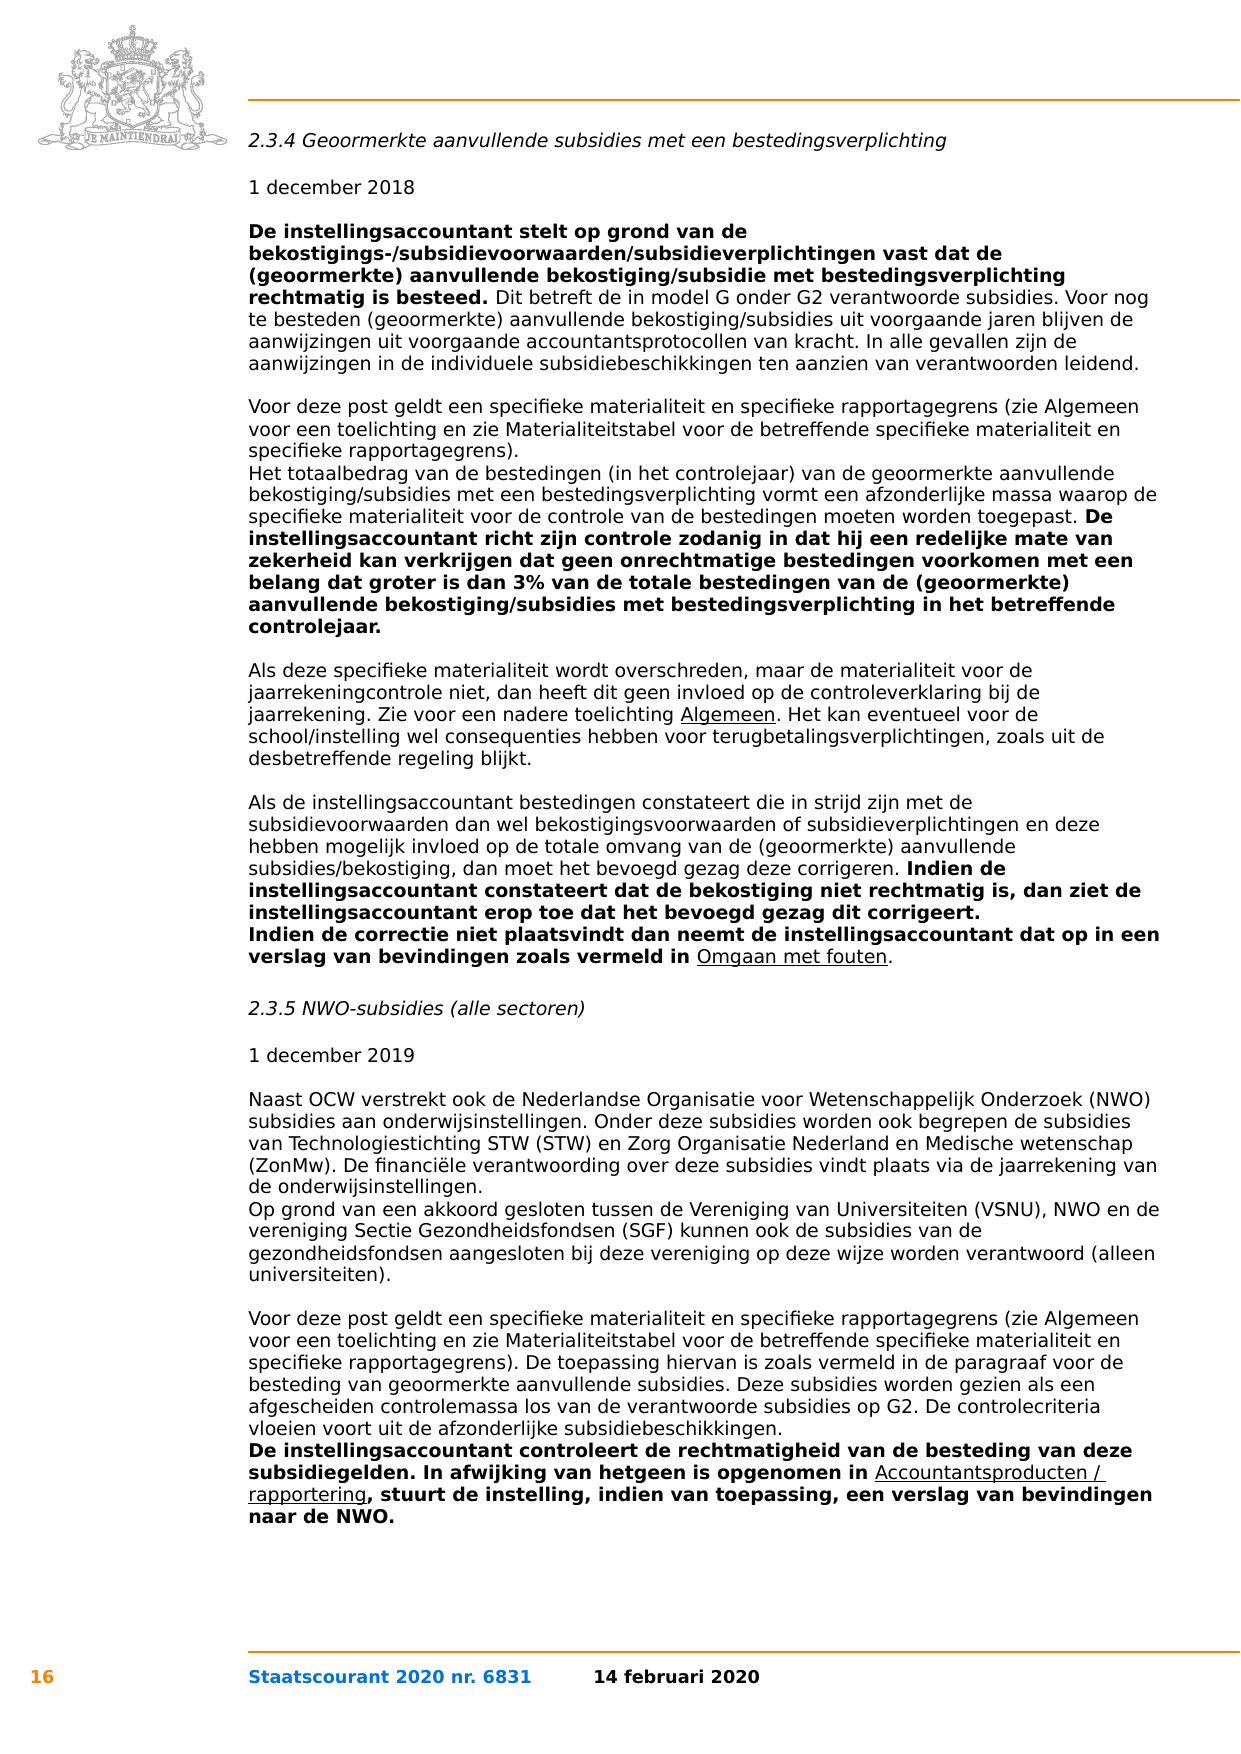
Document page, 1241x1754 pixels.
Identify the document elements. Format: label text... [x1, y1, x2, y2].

text Op grond van een akkoord gesloten tussen de Vereniging van Universiteiten (VSNU), NWO en de vereniging Sectie Gezondheidsfondsen (SGF) kunnen ook de subsidies van de gezondheidsfondsen aangesloten bij deze vereniging op deze wijze worden verantwoord (alleen universiteiten). [248, 1198, 1163, 1286]
text Naast OCW verstrekt ook de Nederlandse Organisatie voor Wetenschappelijk Onderzoek (NWO) subsidies aan onderwijsinstellingen. Onder deze subsidies worden ook begrepen de subsidies van Technologiestichting STW (STW) en Zorg Organisatie Nederland en Medische wetenschap (ZonMw). De financiële verantwoording over deze subsidies vindt plaats via de jaarrekening van de onderwijsinstellingen. [248, 1088, 1163, 1198]
text Voor deze post geldt een specifieke materialiteit en specifieke rapportagegrens (zie Algemeen voor een toelichting en zie Materialiteitstabel voor de betreffende specifieke materialiteit en specifieke rapportagegrens). De toepassing hiervan is zoals vermeld in de paragraaf voor de besteding van geoormerkte aanvullende subsidies. Deze subsidies worden gezien als een afgescheiden controlemassa los van de verantwoorde subsidies op G2. De controlecriteria vloeien voort uit de afzonderlijke subsidiebeschikkingen. [248, 1308, 1163, 1440]
text De instellingsaccountant stelt op grond van de bekostigings-/subsidievoorwaarden/subsidieverplichtingen vast dat de (geoormerkte) aanvullende bekostiging/subsidie met bestedingsverplichting rechtmatig is besteed. Dit betreft de in model G onder G2 verantwoorde subsidies. Voor nog te besteden (geoormerkte) aanvullende bekostiging/subsidies uit voorgaande jaren blijven de aanwijzingen uit voorgaande accountantsprotocollen van kracht. In alle gevallen zijn de aanwijzingen in de individuele subsidiebeschikkingen ten aanzien van verantwoorden leidend. [248, 221, 1163, 374]
subtitle 1 december 2018 [248, 177, 1163, 199]
text De instellingsaccountant controleert de rechtmatigheid van de besteding van deze subsidiegelden. In afwijking van hetgeen is opgenomen in Accountantsproducten / rapportering, stuurt de instelling, indien van toepassing, een verslag van bevindingen naar de NWO. [248, 1440, 1163, 1528]
subtitle 1 december 2019 [248, 1045, 1163, 1067]
text Voor deze post geldt een specifieke materialiteit en specifieke rapportagegrens (zie Algemeen voor een toelichting en zie Materialiteitstabel voor de betreffende specifieke materialiteit en specifieke rapportagegrens). [248, 396, 1163, 462]
text Indien de correctie niet plaatsvindt dan neemt de instellingsaccountant dat op in een verslag van bevindingen zoals vermeld in Omgaan met fouten. [248, 924, 1163, 968]
picture [38, 25, 227, 150]
text Als de instellingsaccountant bestedingen constateert die in strijd zijn met de subsidievoorwaarden dan wel bekostigingsvoorwaarden of subsidieverplichtingen en deze hebben mogelijk invloed op de totale omvang van de (geoormerkte) aanvullende subsidies/bekostiging, dan moet het bevoegd gezag deze corrigeren. Indien de instellingsaccountant constateert dat de bekostiging niet rechtmatig is, dan ziet de instellingsaccountant erop toe dat het bevoegd gezag dit corrigeert. [248, 792, 1163, 924]
subtitle 2.3.5 NWO-subsidies (alle sectoren) [248, 998, 1163, 1020]
text Als deze specifieke materialiteit wordt overschreden, maar de materialiteit voor de jaarrekeningcontrole niet, dan heeft dit geen invloed op de controleverklaring bij de jaarrekening. Zie voor een nadere toelichting Algemeen. Het kan eventueel voor de school/instelling wel consequenties hebben voor terugbetalingsverplichtingen, zoals uit de desbetreffende regeling blijkt. [248, 660, 1163, 770]
text Het totaalbedrag van de bestedingen (in het controlejaar) van de geoormerkte aanvullende bekostiging/subsidies met een bestedingsverplichting vormt een afzonderlijke massa waarop de specifieke materialiteit voor de controle van de bestedingen moeten worden toegepast. De instellingsaccountant richt zijn controle zodanig in dat hij een redelijke mate van zekerheid kan verkrijgen dat geen onrechtmatige bestedingen voorkomen met een belang dat groter is dan 3% van de totale bestedingen van de (geoormerkte) aanvullende bekostiging/subsidies met bestedingsverplichting in het betreffende controlejaar. [248, 462, 1163, 638]
subtitle 2.3.4 Geoormerkte aanvullende subsidies met een bestedingsverplichting [248, 130, 1163, 152]
